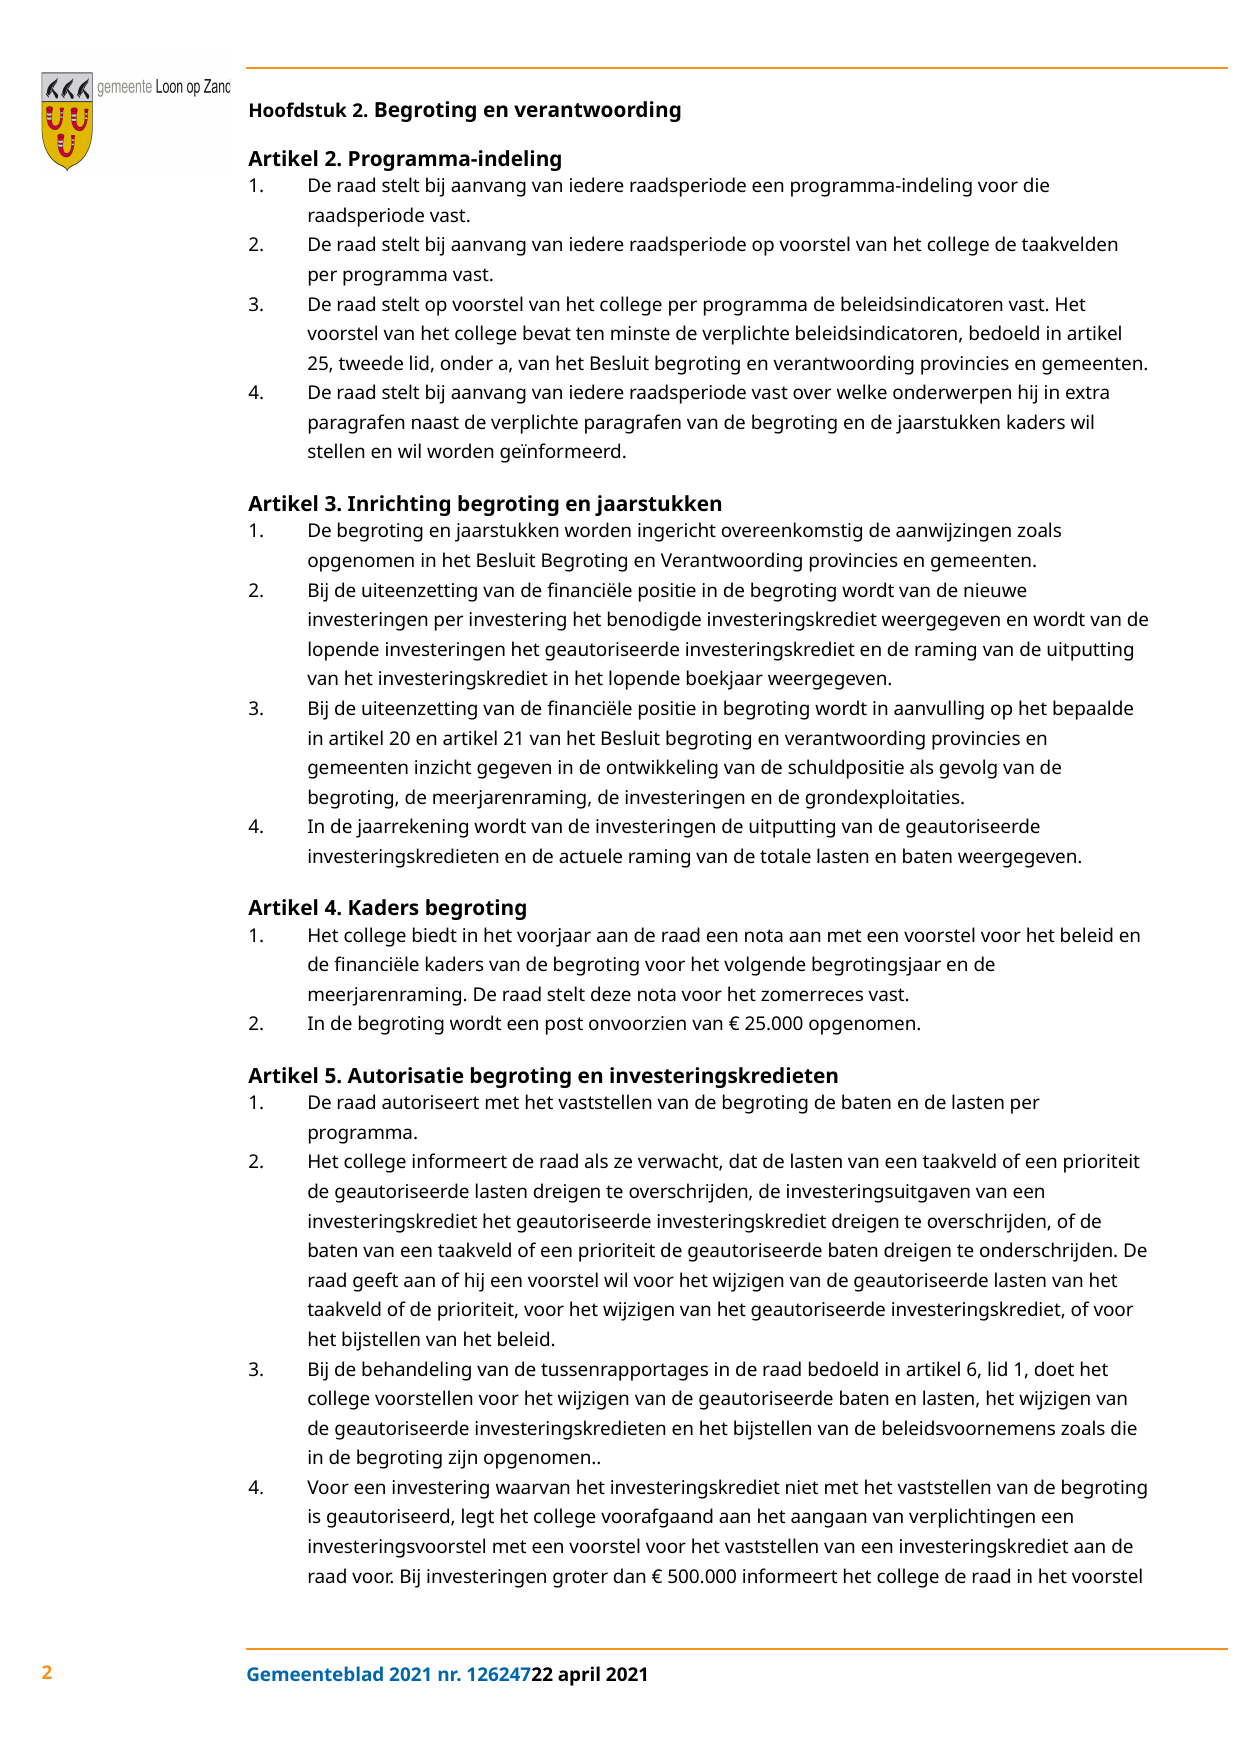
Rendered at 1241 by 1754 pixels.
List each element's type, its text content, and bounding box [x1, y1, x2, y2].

list Bij de uiteenzetting van de financiële positie in begroting wordt in aanvulling op het bepaalde in artikel 20 en artikel 21 van het Besluit begroting en verantwoording provincies en gemeenten inzicht gegeven in de ontwikkeling van de schuldpositie als gevolg van de begroting, de meerjarenraming, de investeringen en de grondexploitaties. [248, 695, 1152, 809]
list Het college biedt in het voorjaar aan de raad een nota aan met een voorstel voor het beleid en de financiële kaders van de begroting voor het volgende begrotingsjaar en de meerjarenraming. De raad stelt deze nota voor het zomerreces vast. [248, 922, 1152, 1007]
text Artikel 4. Kaders begroting [248, 893, 1152, 922]
list Bij de behandeling van de tussenrapportages in de raad bedoeld in artikel 6, lid 1, doet het college voorstellen voor het wijzigen van de geautoriseerde baten en lasten, het wijzigen van de geautoriseerde investeringskredieten en het bijstellen van de beleidsvoornemens zoals die in de begroting zijn opgenomen.. [248, 1356, 1152, 1470]
text Hoofdstuk 2. Begroting en verantwoording [248, 95, 1152, 123]
list In de begroting wordt een post onvoorzien van € 25.000 opgenomen. [248, 1011, 1152, 1036]
list In de jaarrekening wordt van de investeringen de uitputting van de geautoriseerde investeringskredieten en de actuele raming van de totale lasten en baten weergegeven. [248, 813, 1152, 869]
list Het college informeert de raad als ze verwacht, dat de lasten van een taakveld of een prioriteit de geautoriseerde lasten dreigen te overschrijden, de investeringsuitgaven van een investeringskrediet het geautoriseerde investeringskrediet dreigen te overschrijden, of de baten van een taakveld of een prioriteit de geautoriseerde baten dreigen te onderschrijden. De raad geeft aan of hij een voorstel wil voor het wijzigen van de geautoriseerde lasten van het taakveld of de prioriteit, voor het wijzigen van het geautoriseerde investeringskrediet, of voor het bijstellen van het beleid. [248, 1149, 1152, 1352]
text Artikel 2. Programma-indeling [248, 144, 1152, 172]
list Voor een investering waarvan het investeringskrediet niet met het vaststellen van de begroting is geautoriseerd, legt het college voorafgaand aan het aangaan van verplichtingen een investeringsvoorstel met een voorstel voor het vaststellen van een investeringskrediet aan de raad voor. Bij investeringen groter dan € 500.000 informeert het college de raad in het voorstel [248, 1474, 1152, 1588]
list De raad stelt op voorstel van het college per programma de beleidsindicatoren vast. Het voorstel van het college bevat ten minste de verplichte beleidsindicatoren, bedoeld in artikel 25, tweede lid, onder a, van het Besluit begroting en verantwoording provincies en gemeenten. [248, 291, 1152, 376]
picture [41, 47, 231, 172]
list De raad stelt bij aanvang van iedere raadsperiode op voorstel van het college de taakvelden per programma vast. [248, 232, 1152, 287]
text Artikel 5. Autorisatie begroting en investeringskredieten [248, 1061, 1152, 1089]
list De raad stelt bij aanvang van iedere raadsperiode vast over welke onderwerpen hij in extra paragrafen naast de verplichte paragrafen van de begroting en de jaarstukken kaders wil stellen en wil worden geïnformeerd. [248, 379, 1152, 464]
list De begroting en jaarstukken worden ingericht overeenkomstig de aanwijzingen zoals opgenomen in het Besluit Begroting en Verantwoording provincies en gemeenten. [248, 518, 1152, 573]
text Artikel 3. Inrichting begroting en jaarstukken [248, 489, 1152, 518]
list De raad stelt bij aanvang van iedere raadsperiode een programma-indeling voor die raadsperiode vast. [248, 172, 1152, 228]
list De raad autoriseert met het vaststellen van de begroting de baten en de lasten per programma. [248, 1089, 1152, 1145]
list Bij de uiteenzetting van de financiële positie in de begroting wordt van de nieuwe investeringen per investering het benodigde investeringskrediet weergegeven en wordt van de lopende investeringen het geautoriseerde investeringskrediet en de raming van de uitputting van het investeringskrediet in het lopende boekjaar weergegeven. [248, 577, 1152, 691]
